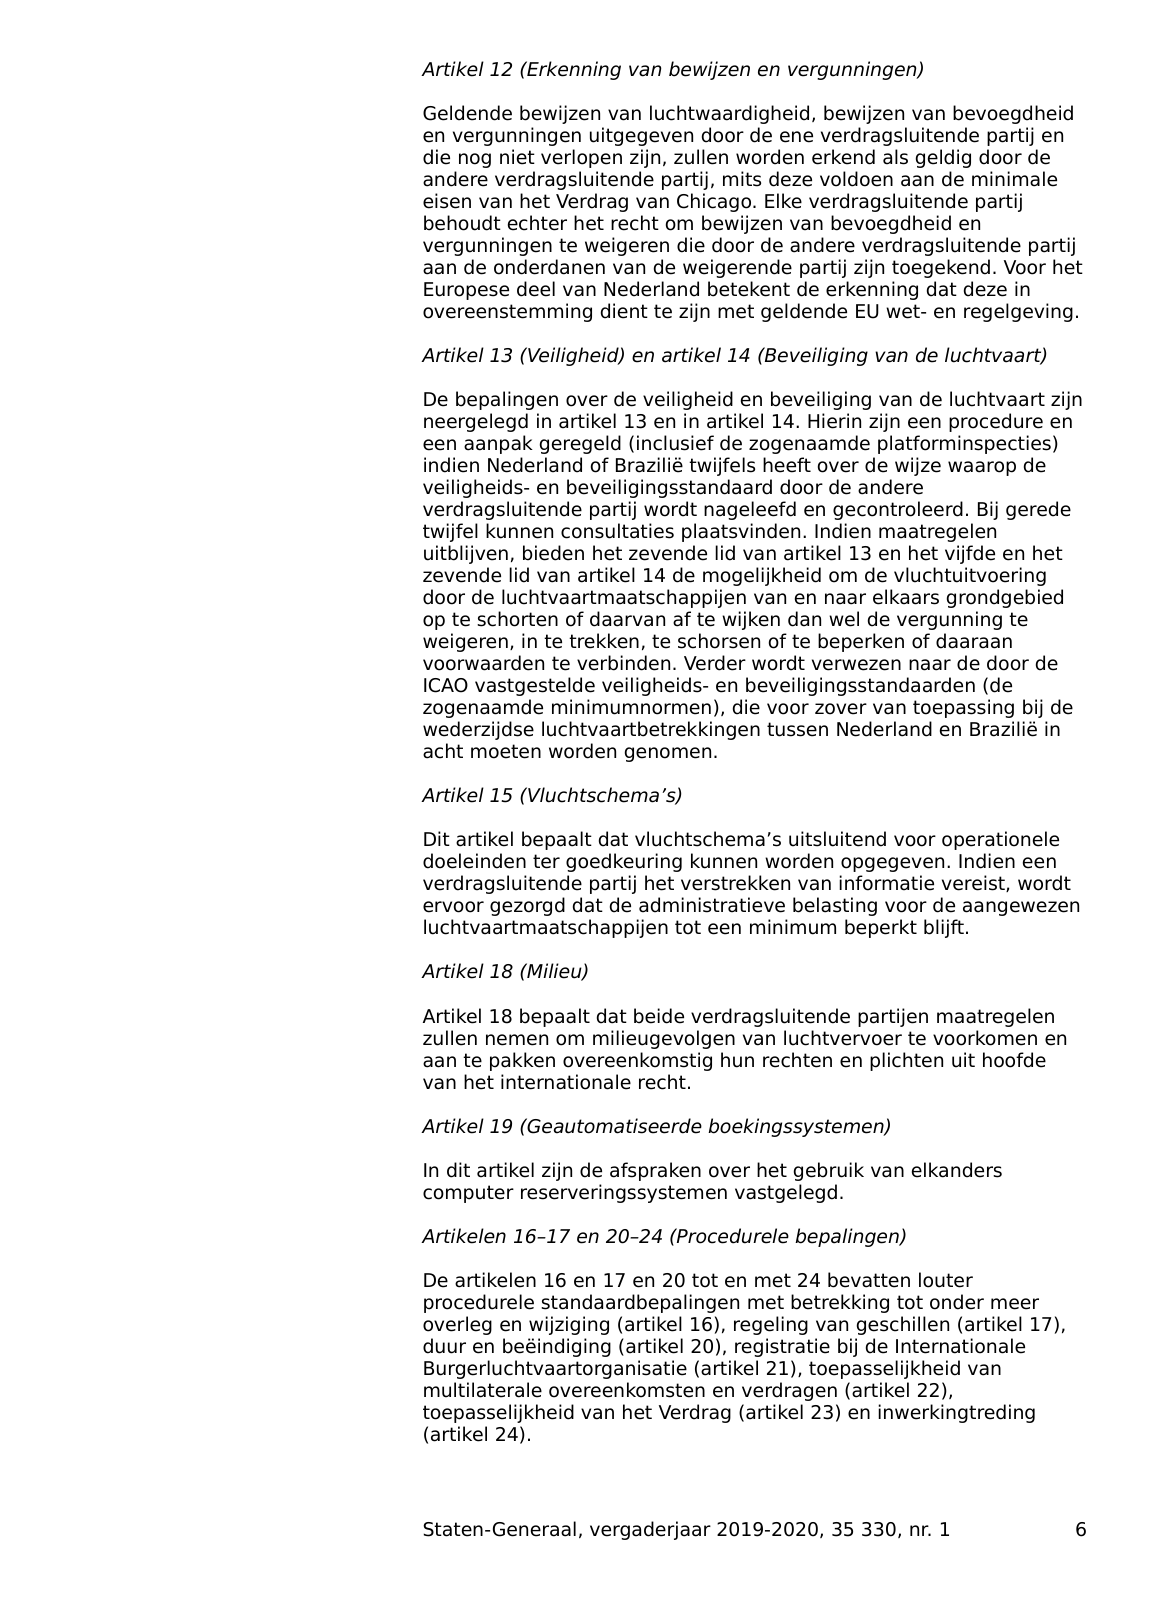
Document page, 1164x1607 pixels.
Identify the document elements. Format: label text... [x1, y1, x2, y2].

subtitle Artikel 13 (Veiligheid) en artikel 14 (Beveiliging van de luchtvaart) [422, 345, 1087, 367]
text De bepalingen over de veiligheid en beveiliging van de luchtvaart zijn neergelegd in artikel 13 en in artikel 14. Hierin zijn een procedure en een aanpak geregeld (inclusief de zogenaamde platforminspecties) indien Nederland of Brazilië twijfels heeft over de wijze waarop de veiligheids- en beveiligingsstandaard door de andere verdragsluitende partij wordt nageleefd en gecontroleerd. Bij gerede twijfel kunnen consultaties plaatsvinden. Indien maatregelen uitblijven, bieden het zevende lid van artikel 13 en het vijfde en het zevende lid van artikel 14 de mogelijkheid om de vluchtuitvoering door de luchtvaartmaatschappijen van en naar elkaars grondgebied op te schorten of daarvan af te wijken dan wel de vergunning te weigeren, in te trekken, te schorsen of te beperken of daaraan voorwaarden te verbinden. Verder wordt verwezen naar de door de ICAO vastgestelde veiligheids- en beveiligingsstandaarden (de zogenaamde minimumnormen), die voor zover van toepassing bij de wederzijdse luchtvaartbetrekkingen tussen Nederland en Brazilië in acht moeten worden genomen. [422, 389, 1087, 763]
text In dit artikel zijn de afspraken over het gebruik van elkanders computer reserveringssystemen vastgelegd. [422, 1160, 1087, 1204]
text Dit artikel bepaalt dat vluchtschema’s uitsluitend voor operationele doeleinden ter goedkeuring kunnen worden opgegeven. Indien een verdragsluitende partij het verstrekken van informatie vereist, wordt ervoor gezorgd dat de administratieve belasting voor de aangewezen luchtvaartmaatschappijen tot een minimum beperkt blijft. [422, 829, 1087, 939]
subtitle Artikel 19 (Geautomatiseerde boekingssystemen) [422, 1116, 1087, 1138]
subtitle Artikel 15 (Vluchtschema’s) [422, 785, 1087, 807]
subtitle Artikel 18 (Milieu) [422, 961, 1087, 983]
text Geldende bewijzen van luchtwaardigheid, bewijzen van bevoegdheid en vergunningen uitgegeven door de ene verdragsluitende partij en die nog niet verlopen zijn, zullen worden erkend als geldig door de andere verdragsluitende partij, mits deze voldoen aan de minimale eisen van het Verdrag van Chicago. Elke verdragsluitende partij behoudt echter het recht om bewijzen van bevoegdheid en vergunningen te weigeren die door de andere verdragsluitende partij aan de onderdanen van de weigerende partij zijn toegekend. Voor het Europese deel van Nederland betekent de erkenning dat deze in overeenstemming dient te zijn met geldende EU wet- en regelgeving. [422, 103, 1087, 323]
subtitle Artikel 12 (Erkenning van bewijzen en vergunningen) [422, 59, 1087, 81]
text De artikelen 16 en 17 en 20 tot en met 24 bevatten louter procedurele standaardbepalingen met betrekking tot onder meer overleg en wijziging (artikel 16), regeling van geschillen (artikel 17), duur en beëindiging (artikel 20), registratie bij de Internationale Burgerluchtvaartorganisatie (artikel 21), toepasselijkheid van multilaterale overeenkomsten en verdragen (artikel 22), toepasselijkheid van het Verdrag (artikel 23) en inwerkingtreding (artikel 24). [422, 1270, 1087, 1446]
subtitle Artikelen 16–17 en 20–24 (Procedurele bepalingen) [422, 1226, 1087, 1248]
text Artikel 18 bepaalt dat beide verdragsluitende partijen maatregelen zullen nemen om milieugevolgen van luchtvervoer te voorkomen en aan te pakken overeenkomstig hun rechten en plichten uit hoofde van het internationale recht. [422, 1006, 1087, 1093]
